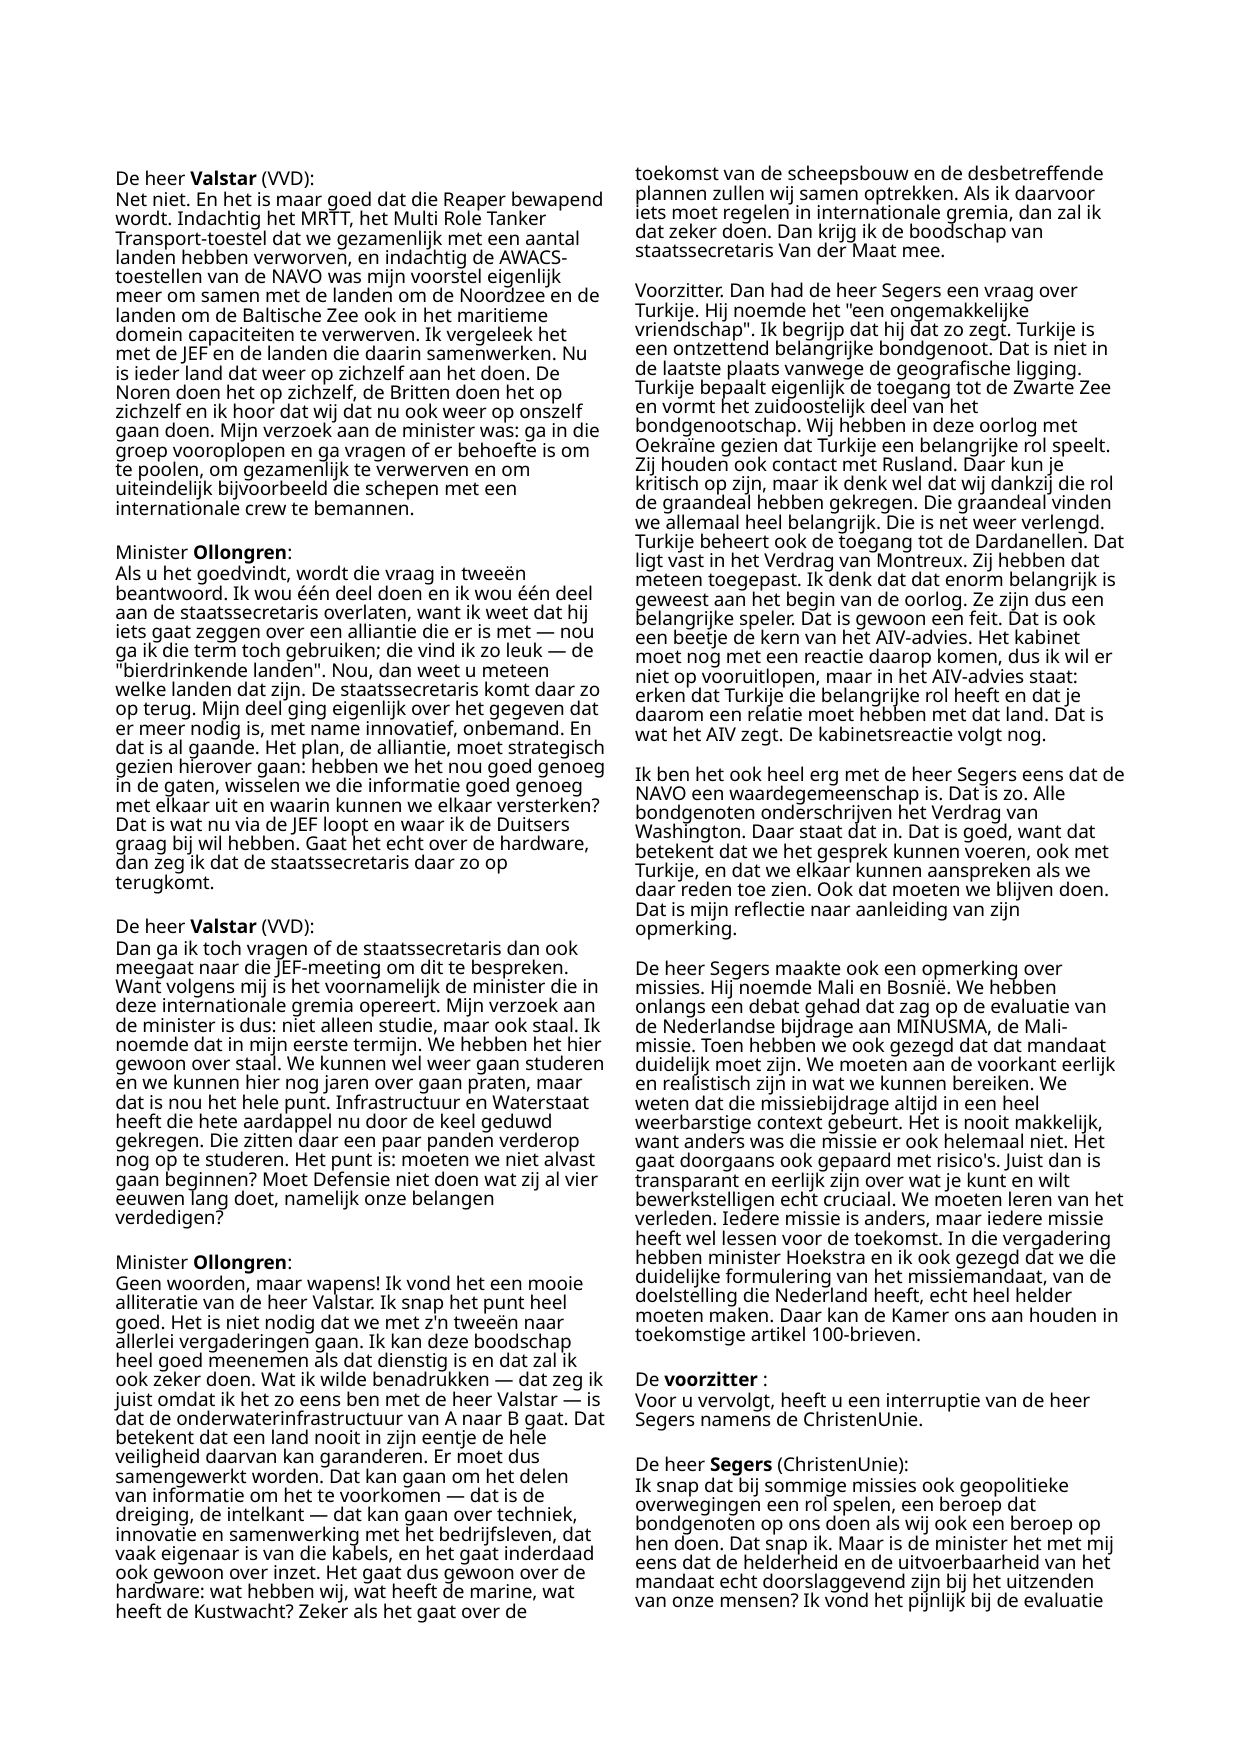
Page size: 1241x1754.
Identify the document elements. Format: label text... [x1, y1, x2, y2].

text Ik snap dat bij sommige missies ook geopolitieke overwegingen een rol spelen, een beroep dat bondgenoten op ons doen als wij ook een beroep op hen doen. Dat snap ik. Maar is de minister het met mij eens dat de helderheid en de uitvoerbaarheid van het mandaat echt doorslaggevend zijn bij het uitzenden van onze mensen? Ik vond het pijnlijk bij de evaluatie [635, 1477, 1125, 1612]
text De heer Valstar (VVD): [115, 165, 605, 191]
text Minister Ollongren: [115, 1249, 605, 1275]
text De heer Valstar (VVD): [115, 914, 605, 939]
text Voorzitter. Dan had de heer Segers een vraag over Turkije. Hij noemde het "een ongemakkelijke vriendschap". Ik begrijp dat hij dat zo zegt. Turkije is een ontzettend belangrijke bondgenoot. Dat is niet in de laatste plaats vanwege de geografische ligging. Turkije bepaalt eigenlijk de toegang tot de Zwarte Zee en vormt het zuidoostelijk deel van het bondgenootschap. Wij hebben in deze oorlog met Oekraïne gezien dat Turkije een belangrijke rol speelt. Zij houden ook contact met Rusland. Daar kun je kritisch op zijn, maar ik denk wel dat wij dankzij die rol de graandeal hebben gekregen. Die graandeal vinden we allemaal heel belangrijk. Die is net weer verlengd. Turkije beheert ook de toegang tot de Dardanellen. Dat ligt vast in het Verdrag van Montreux. Zij hebben dat meteen toegepast. Ik denk dat dat enorm belangrijk is geweest aan het begin van de oorlog. Ze zijn dus een belangrijke speler. Dat is gewoon een feit. Dat is ook een beetje de kern van het AIV-advies. Het kabinet moet nog met een reactie daarop komen, dus ik wil er niet op vooruitlopen, maar in het AIV-advies staat: erken dat Turkije die belangrijke rol heeft en dat je daarom een relatie moet hebben met dat land. Dat is wat het AIV zegt. De kabinetsreactie volgt nog. [635, 282, 1125, 745]
text toekomst van de scheepsbouw en de desbetreffende plannen zullen wij samen optrekken. Als ik daarvoor iets moet regelen in internationale gremia, dan zal ik dat zeker doen. Dan krijg ik de boodschap van staatssecretaris Van der Maat mee. [635, 165, 1125, 262]
text De voorzitter : [635, 1366, 1125, 1392]
text Net niet. En het is maar goed dat die Reaper bewapend wordt. Indachtig het MRTT, het Multi Role Tanker Transport-toestel dat we gezamenlijk met een aantal landen hebben verworven, en indachtig de AWACS-toestellen van de NAVO was mijn voorstel eigenlijk meer om samen met de landen om de Noordzee en de landen om de Baltische Zee ook in het maritieme domein capaciteiten te verwerven. Ik vergeleek het met de JEF en de landen die daarin samenwerken. Nu is ieder land dat weer op zichzelf aan het doen. De Noren doen het op zichzelf, de Britten doen het op zichzelf en ik hoor dat wij dat nu ook weer op onszelf gaan doen. Mijn verzoek aan de minister was: ga in die groep vooroplopen en ga vragen of er behoefte is om te poolen, om gezamenlijk te verwerven en om uiteindelijk bijvoorbeeld die schepen met een internationale crew te bemannen. [115, 191, 605, 519]
text Voor u vervolgt, heeft u een interruptie van de heer Segers namens de ChristenUnie. [635, 1392, 1125, 1430]
text De heer Segers (ChristenUnie): [635, 1451, 1125, 1477]
text Dan ga ik toch vragen of de staatssecretaris dan ook meegaat naar die JEF-meeting om dit te bespreken. Want volgens mij is het voornamelijk de minister die in deze internationale gremia opereert. Mijn verzoek aan de minister is dus: niet alleen studie, maar ook staal. Ik noemde dat in mijn eerste termijn. We hebben het hier gewoon over staal. We kunnen wel weer gaan studeren en we kunnen hier nog jaren over gaan praten, maar dat is nou het hele punt. Infrastructuur en Waterstaat heeft die hete aardappel nu door de keel geduwd gekregen. Die zitten daar een paar panden verderop nog op te studeren. Het punt is: moeten we niet alvast gaan beginnen? Moet Defensie niet doen wat zij al vier eeuwen lang doet, namelijk onze belangen verdedigen? [115, 939, 605, 1228]
text De heer Segers maakte ook een opmerking over missies. Hij noemde Mali en Bosnië. We hebben onlangs een debat gehad dat zag op de evaluatie van de Nederlandse bijdrage aan MINUSMA, de Mali-missie. Toen hebben we ook gezegd dat dat mandaat duidelijk moet zijn. We moeten aan de voorkant eerlijk en realistisch zijn in wat we kunnen bereiken. We weten dat die missiebijdrage altijd in een heel weerbarstige context gebeurt. Het is nooit makkelijk, want anders was die missie er ook helemaal niet. Het gaat doorgaans ook gepaard met risico's. Juist dan is transparant en eerlijk zijn over wat je kunt en wilt bewerkstelligen echt cruciaal. We moeten leren van het verleden. Iedere missie is anders, maar iedere missie heeft wel lessen voor de toekomst. In die vergadering hebben minister Hoekstra en ik ook gezegd dat we die duidelijke formulering van het missiemandaat, van de doelstelling die Nederland heeft, echt heel helder moeten maken. Daar kan de Kamer ons aan houden in toekomstige artikel 100-brieven. [635, 960, 1125, 1345]
text Ik ben het ook heel erg met de heer Segers eens dat de NAVO een waardegemeenschap is. Dat is zo. Alle bondgenoten onderschrijven het Verdrag van Washington. Daar staat dat in. Dat is goed, want dat betekent dat we het gesprek kunnen voeren, ook met Turkije, en dat we elkaar kunnen aanspreken als we daar reden toe zien. Ook dat moeten we blijven doen. Dat is mijn reflectie naar aanleiding van zijn opmerking. [635, 766, 1125, 939]
text Als u het goedvindt, wordt die vraag in tweeën beantwoord. Ik wou één deel doen en ik wou één deel aan de staatssecretaris overlaten, want ik weet dat hij iets gaat zeggen over een alliantie die er is met — nou ga ik die term toch gebruiken; die vind ik zo leuk — de "bierdrinkende landen". Nou, dan weet u meteen welke landen dat zijn. De staatssecretaris komt daar zo op terug. Mijn deel ging eigenlijk over het gegeven dat er meer nodig is, met name innovatief, onbemand. En dat is al gaande. Het plan, de alliantie, moet strategisch gezien hierover gaan: hebben we het nou goed genoeg in de gaten, wisselen we die informatie goed genoeg met elkaar uit en waarin kunnen we elkaar versterken? Dat is wat nu via de JEF loopt en waar ik de Duitsers graag bij wil hebben. Gaat het echt over de hardware, dan zeg ik dat de staatssecretaris daar zo op terugkomt. [115, 565, 605, 893]
text Geen woorden, maar wapens! Ik vond het een mooie alliteratie van de heer Valstar. Ik snap het punt heel goed. Het is niet nodig dat we met z'n tweeën naar allerlei vergaderingen gaan. Ik kan deze boodschap heel goed meenemen als dat dienstig is en dat zal ik ook zeker doen. Wat ik wilde benadrukken — dat zeg ik juist omdat ik het zo eens ben met de heer Valstar — is dat de onderwaterinfrastructuur van A naar B gaat. Dat betekent dat een land nooit in zijn eentje de hele veiligheid daarvan kan garanderen. Er moet dus samengewerkt worden. Dat kan gaan om het delen van informatie om het te voorkomen — dat is de dreiging, de intelkant — dat kan gaan over techniek, innovatie en samenwerking met het bedrijfsleven, dat vaak eigenaar is van die kabels, en het gaat inderdaad ook gewoon over inzet. Het gaat dus gewoon over de hardware: wat hebben wij, wat heeft de marine, wat heeft de Kustwacht? Zeker als het gaat over de [115, 1275, 605, 1622]
text Minister Ollongren: [115, 539, 605, 565]
